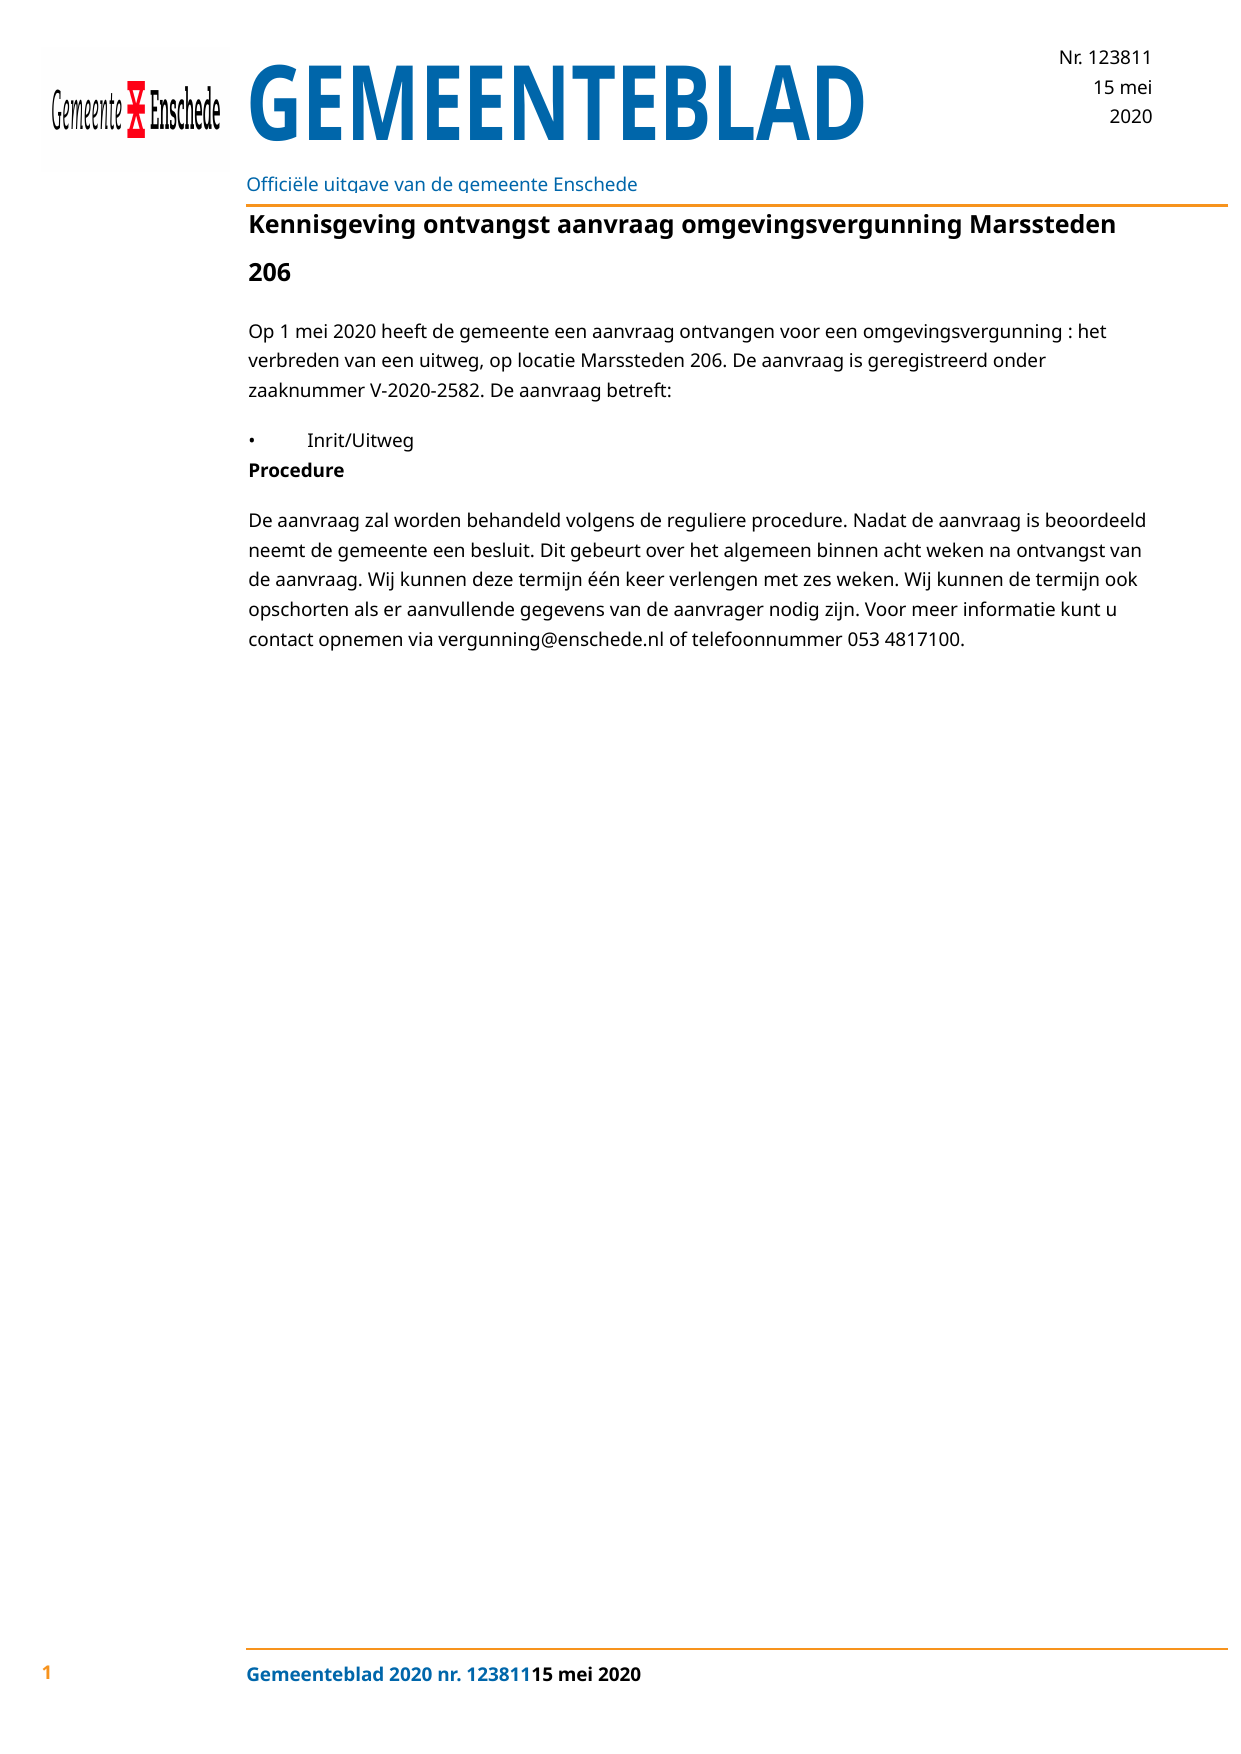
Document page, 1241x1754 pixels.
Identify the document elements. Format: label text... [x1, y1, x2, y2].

list Inrit/Uitweg [248, 427, 1152, 453]
text Procedure [248, 457, 1152, 483]
text Kennisgeving ontvangst aanvraag omgevingsvergunning Marssteden 206 [248, 207, 1152, 288]
text De aanvraag zal worden behandeld volgens de reguliere procedure. Nadat de aanvraag is beoordeeld neemt de gemeente een besluit. Dit gebeurt over het algemeen binnen acht weken na ontvangst van de aanvraag. Wij kunnen deze termijn één keer verlengen met zes weken. Wij kunnen de termijn ook opschorten als er aanvullende gegevens van de aanvrager nodig zijn. Voor meer informatie kunt u contact opnemen via vergunning@enschede.nl of telefoonnummer 053 4817100. [248, 507, 1152, 652]
picture [41, 47, 231, 172]
text Op 1 mei 2020 heeft de gemeente een aanvraag ontvangen voor een omgevingsvergunning : het verbreden van een uitweg, op locatie Marssteden 206. De aanvraag is geregistreerd onder zaaknummer V-2020-2582. De aanvraag betreft: [248, 318, 1152, 403]
